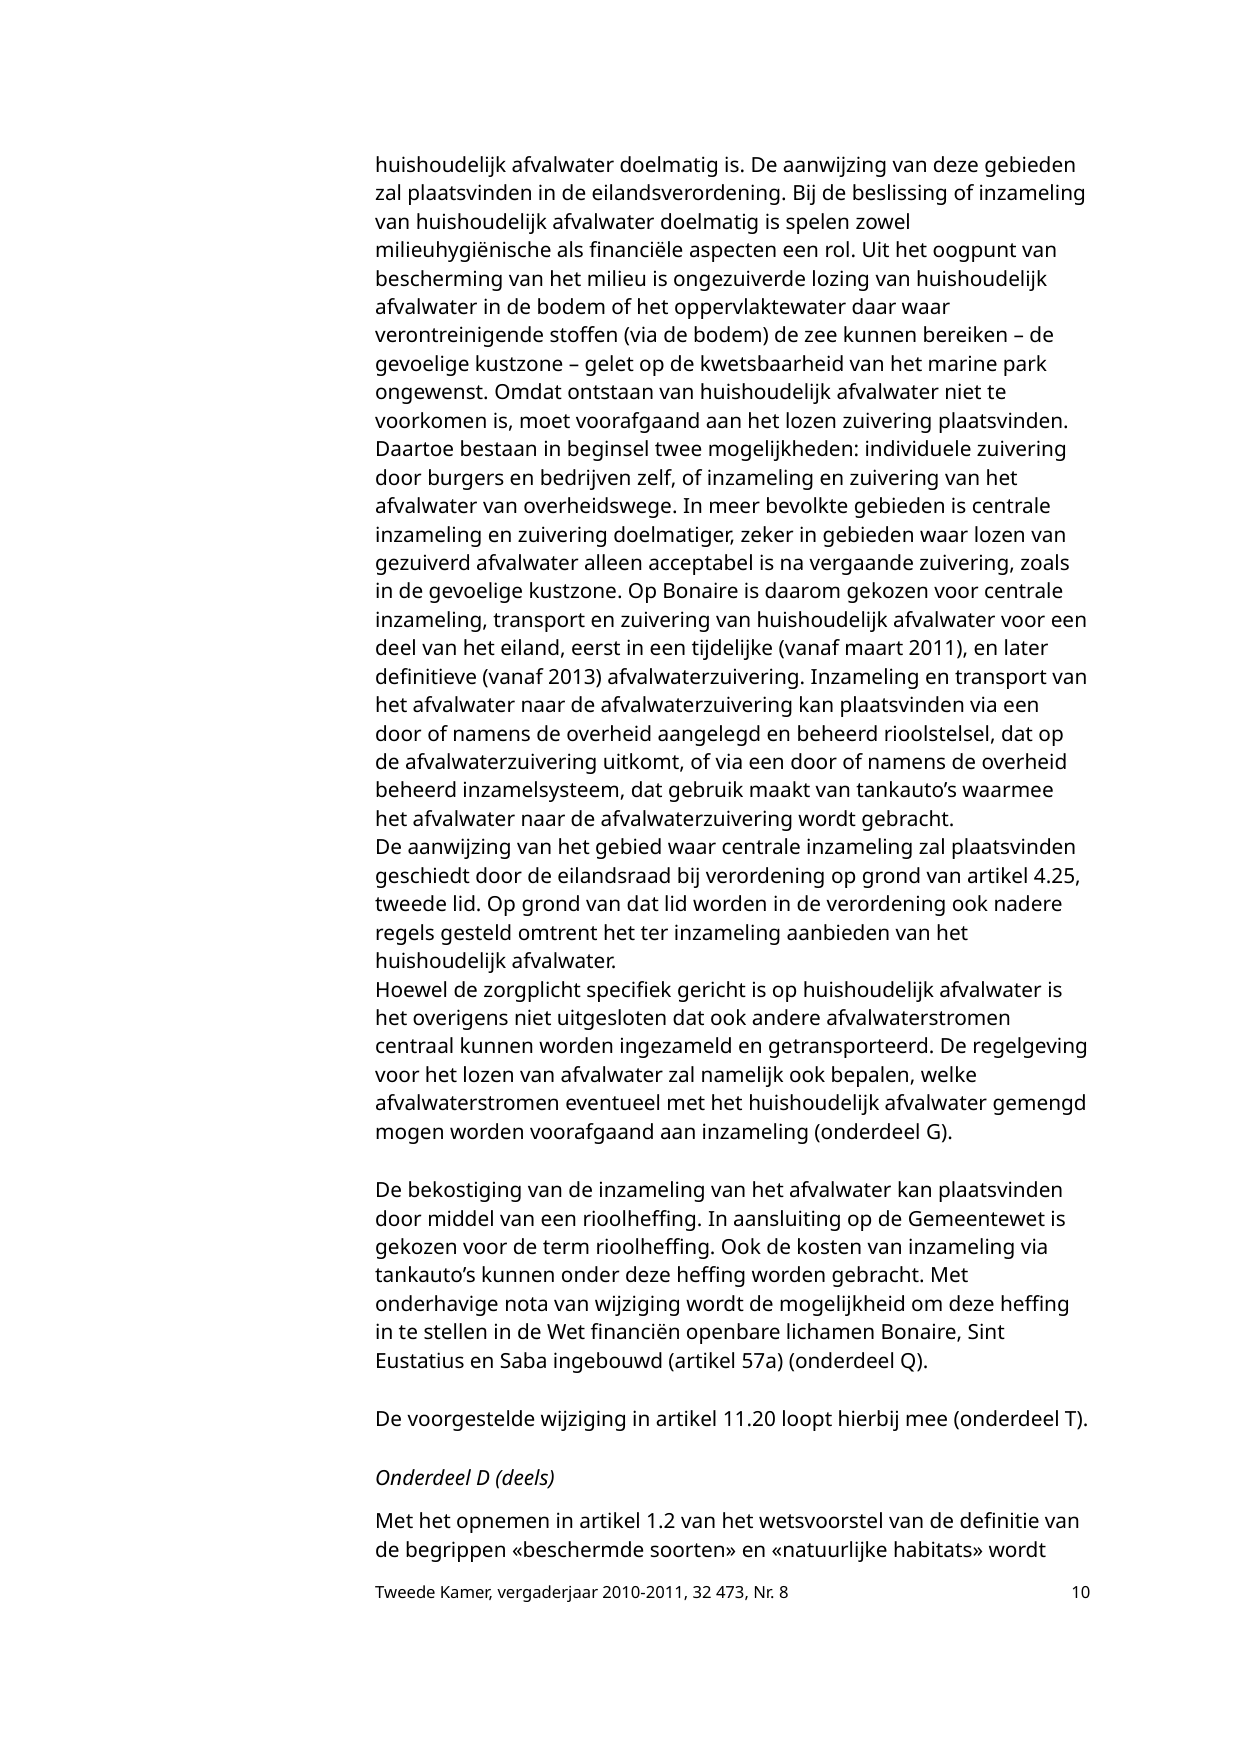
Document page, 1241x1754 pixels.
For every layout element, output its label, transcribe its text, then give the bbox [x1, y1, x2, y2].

text Hoewel de zorgplicht specifiek gericht is op huishoudelijk afvalwater is het overigens niet uitgesloten dat ook andere afvalwaterstromen centraal kunnen worden ingezameld en getransporteerd. De regelgeving voor het lozen van afvalwater zal namelijk ook bepalen, welke afvalwaterstromen eventueel met het huishoudelijk afvalwater gemengd mogen worden voorafgaand aan inzameling (onderdeel G). [375, 975, 1090, 1145]
text huishoudelijk afvalwater doelmatig is. De aanwijzing van deze gebieden zal plaatsvinden in de eilandsverordening. Bij de beslissing of inzameling van huishoudelijk afvalwater doelmatig is spelen zowel milieuhygiënische als financiële aspecten een rol. Uit het oogpunt van bescherming van het milieu is ongezuiverde lozing van huishoudelijk afvalwater in de bodem of het oppervlaktewater daar waar verontreinigende stoffen (via de bodem) de zee kunnen bereiken – de gevoelige kustzone – gelet op de kwetsbaarheid van het marine park ongewenst. Omdat ontstaan van huishoudelijk afvalwater niet te voorkomen is, moet voorafgaand aan het lozen zuivering plaatsvinden. Daartoe bestaan in beginsel twee mogelijkheden: individuele zuivering door burgers en bedrijven zelf, of inzameling en zuivering van het afvalwater van overheidswege. In meer bevolkte gebieden is centrale inzameling en zuivering doelmatiger, zeker in gebieden waar lozen van gezuiverd afvalwater alleen acceptabel is na vergaande zuivering, zoals in de gevoelige kustzone. Op Bonaire is daarom gekozen voor centrale inzameling, transport en zuivering van huishoudelijk afvalwater voor een deel van het eiland, eerst in een tijdelijke (vanaf maart 2011), en later definitieve (vanaf 2013) afvalwaterzuivering. Inzameling en transport van het afvalwater naar de afvalwaterzuivering kan plaatsvinden via een door of namens de overheid aangelegd en beheerd rioolstelsel, dat op de afvalwaterzuivering uitkomt, of via een door of namens de overheid beheerd inzamelsysteem, dat gebruik maakt van tankauto’s waarmee het afvalwater naar de afvalwaterzuivering wordt gebracht. [375, 150, 1090, 832]
text Met het opnemen in artikel 1.2 van het wetsvoorstel van de definitie van de begrippen «beschermde soorten» en «natuurlijke habitats» wordt [375, 1506, 1090, 1563]
text De voorgestelde wijziging in artikel 11.20 loopt hierbij mee (onderdeel T). [375, 1404, 1090, 1433]
text Onderdeel D (deels) [375, 1463, 1090, 1491]
text De bekostiging van de inzameling van het afvalwater kan plaatsvinden door middel van een rioolheffing. In aansluiting op de Gemeentewet is gekozen voor de term rioolheffing. Ook de kosten van inzameling via tankauto’s kunnen onder deze heffing worden gebracht. Met onderhavige nota van wijziging wordt de mogelijkheid om deze heffing in te stellen in de Wet financiën openbare lichamen Bonaire, Sint Eustatius en Saba ingebouwd (artikel 57a) (onderdeel Q). [375, 1175, 1090, 1374]
text De aanwijzing van het gebied waar centrale inzameling zal plaatsvinden geschiedt door de eilandsraad bij verordening op grond van artikel 4.25, tweede lid. Op grond van dat lid worden in de verordening ook nadere regels gesteld omtrent het ter inzameling aanbieden van het huishoudelijk afvalwater. [375, 832, 1090, 975]
